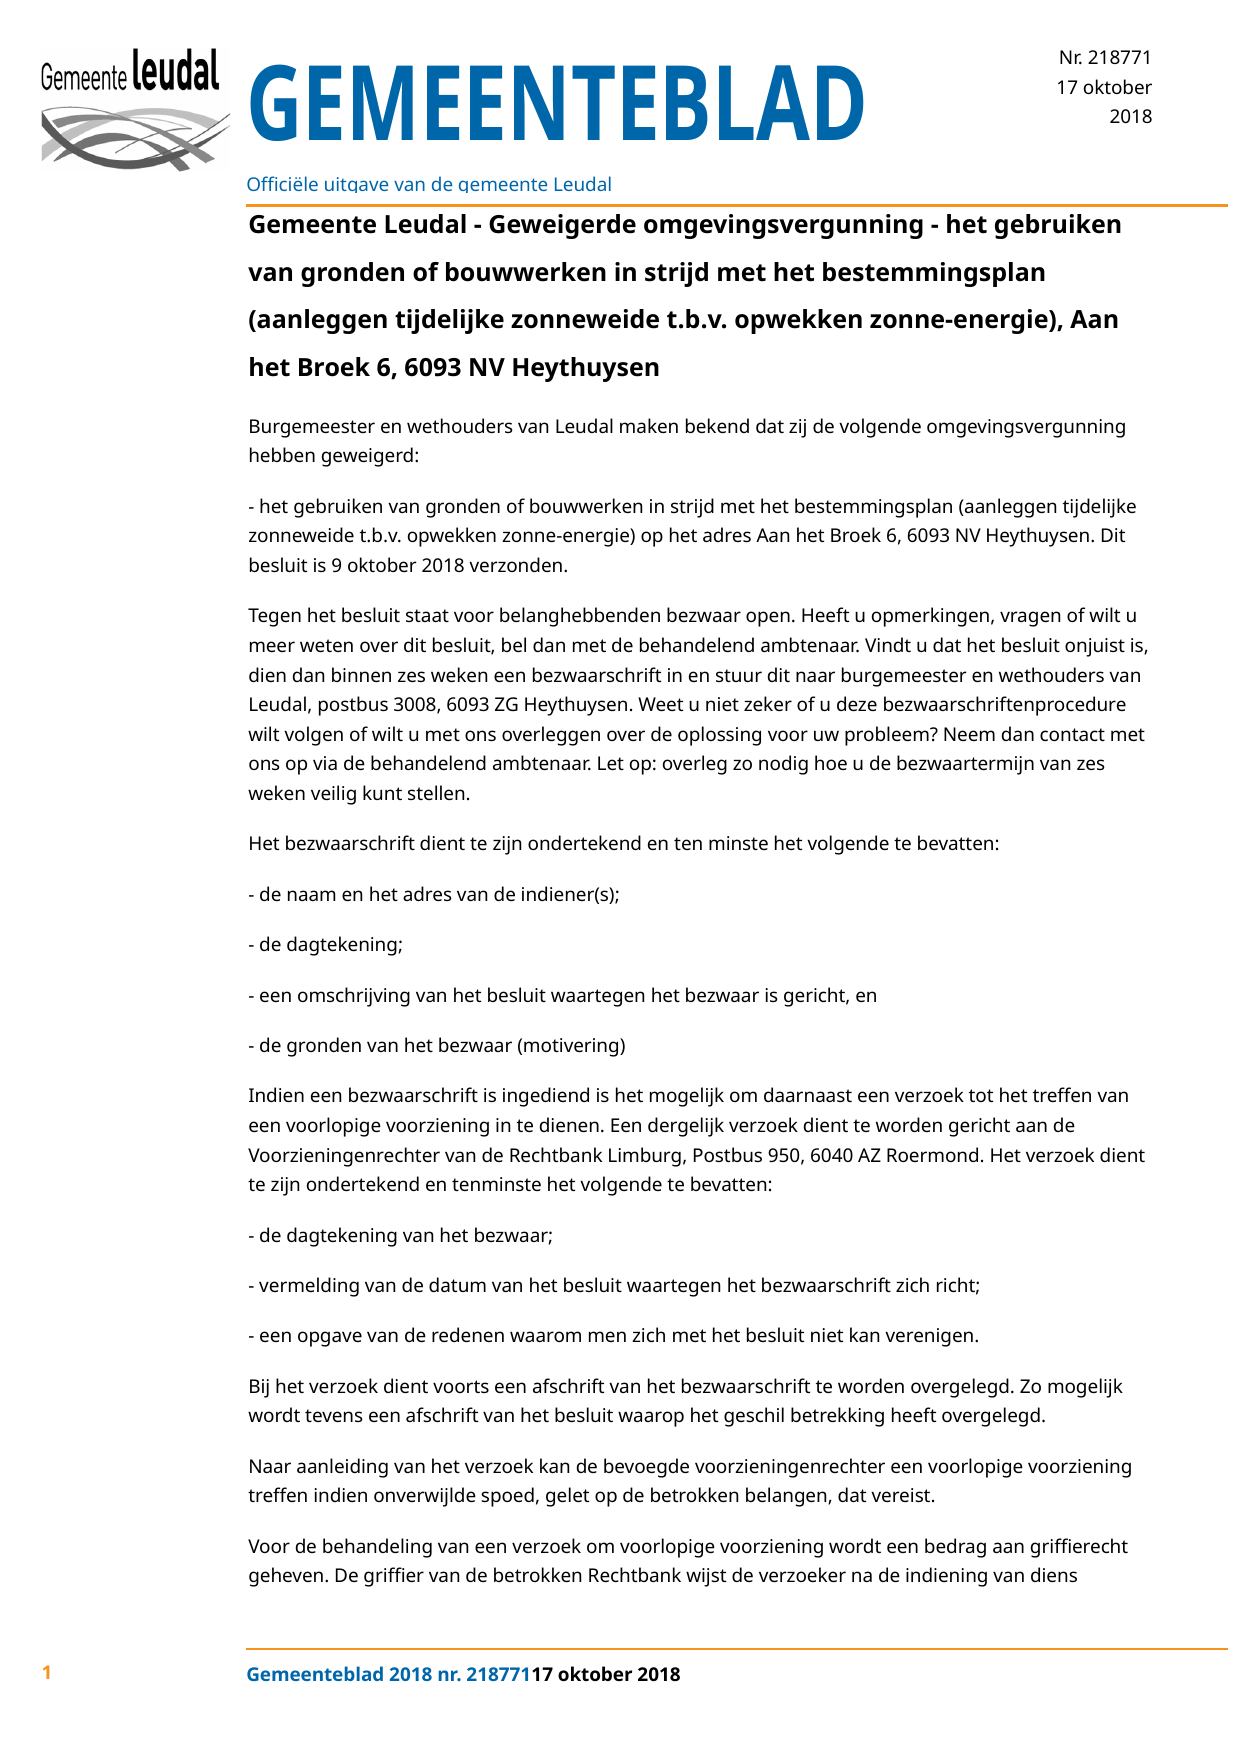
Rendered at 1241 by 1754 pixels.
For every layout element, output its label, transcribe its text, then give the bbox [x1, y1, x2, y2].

text - vermelding van de datum van het besluit waartegen het bezwaarschrift zich richt; [248, 1272, 1152, 1298]
text Burgemeester en wethouders van Leudal maken bekend dat zij de volgende omgevingsvergunning hebben geweigerd: [248, 413, 1152, 468]
text Het bezwaarschrift dient te zijn ondertekend en ten minste het volgende te bevatten: [248, 831, 1152, 856]
text Bij het verzoek dient voorts een afschrift van het bezwaarschrift te worden overgelegd. Zo mogelijk wordt tevens een afschrift van het besluit waarop het geschil betrekking heeft overgelegd. [248, 1373, 1152, 1428]
text - de naam en het adres van de indiener(s); [248, 881, 1152, 907]
text - de dagtekening van het bezwaar; [248, 1222, 1152, 1248]
text - de dagtekening; [248, 931, 1152, 957]
text Naar aanleiding van het verzoek kan de bevoegde voorzieningenrechter een voorlopige voorziening treffen indien onverwijlde spoed, gelet op de betrokken belangen, dat vereist. [248, 1453, 1152, 1508]
text - het gebruiken van gronden of bouwwerken in strijd met het bestemmingsplan (aanleggen tijdelijke zonneweide t.b.v. opwekken zonne-energie) op het adres Aan het Broek 6, 6093 NV Heythuysen. Dit besluit is 9 oktober 2018 verzonden. [248, 493, 1152, 578]
picture [41, 47, 231, 172]
text Voor de behandeling van een verzoek om voorlopige voorziening wordt een bedrag aan griffierecht geheven. De griffier van de betrokken Rechtbank wijst de verzoeker na de indiening van diens [248, 1533, 1152, 1588]
text Indien een bezwaarschrift is ingediend is het mogelijk om daarnaast een verzoek tot het treffen van een voorlopige voorziening in te dienen. Een dergelijk verzoek dient te worden gericht aan de Voorzieningenrechter van de Rechtbank Limburg, Postbus 950, 6040 AZ Roermond. Het verzoek dient te zijn ondertekend en tenminste het volgende te bevatten: [248, 1083, 1152, 1197]
text Tegen het besluit staat voor belanghebbenden bezwaar open. Heeft u opmerkingen, vragen of wilt u meer weten over dit besluit, bel dan met de behandelend ambtenaar. Vindt u dat het besluit onjuist is, dien dan binnen zes weken een bezwaarschrift in en stuur dit naar burgemeester en wethouders van Leudal, postbus 3008, 6093 ZG Heythuysen. Weet u niet zeker of u deze bezwaarschriftenprocedure wilt volgen of wilt u met ons overleggen over de oplossing voor uw probleem? Neem dan contact met ons op via de behandelend ambtenaar. Let op: overleg zo nodig hoe u de bezwaartermijn van zes weken veilig kunt stellen. [248, 603, 1152, 806]
text - een omschrijving van het besluit waartegen het bezwaar is gericht, en [248, 982, 1152, 1008]
text - de gronden van het bezwaar (motivering) [248, 1032, 1152, 1058]
text Gemeente Leudal - Geweigerde omgevingsvergunning - het gebruiken van gronden of bouwwerken in strijd met het bestemmingsplan (aanleggen tijdelijke zonneweide t.b.v. opwekken zonne-energie), Aan het Broek 6, 6093 NV Heythuysen [248, 207, 1152, 384]
text - een opgave van de redenen waarom men zich met het besluit niet kan verenigen. [248, 1323, 1152, 1348]
